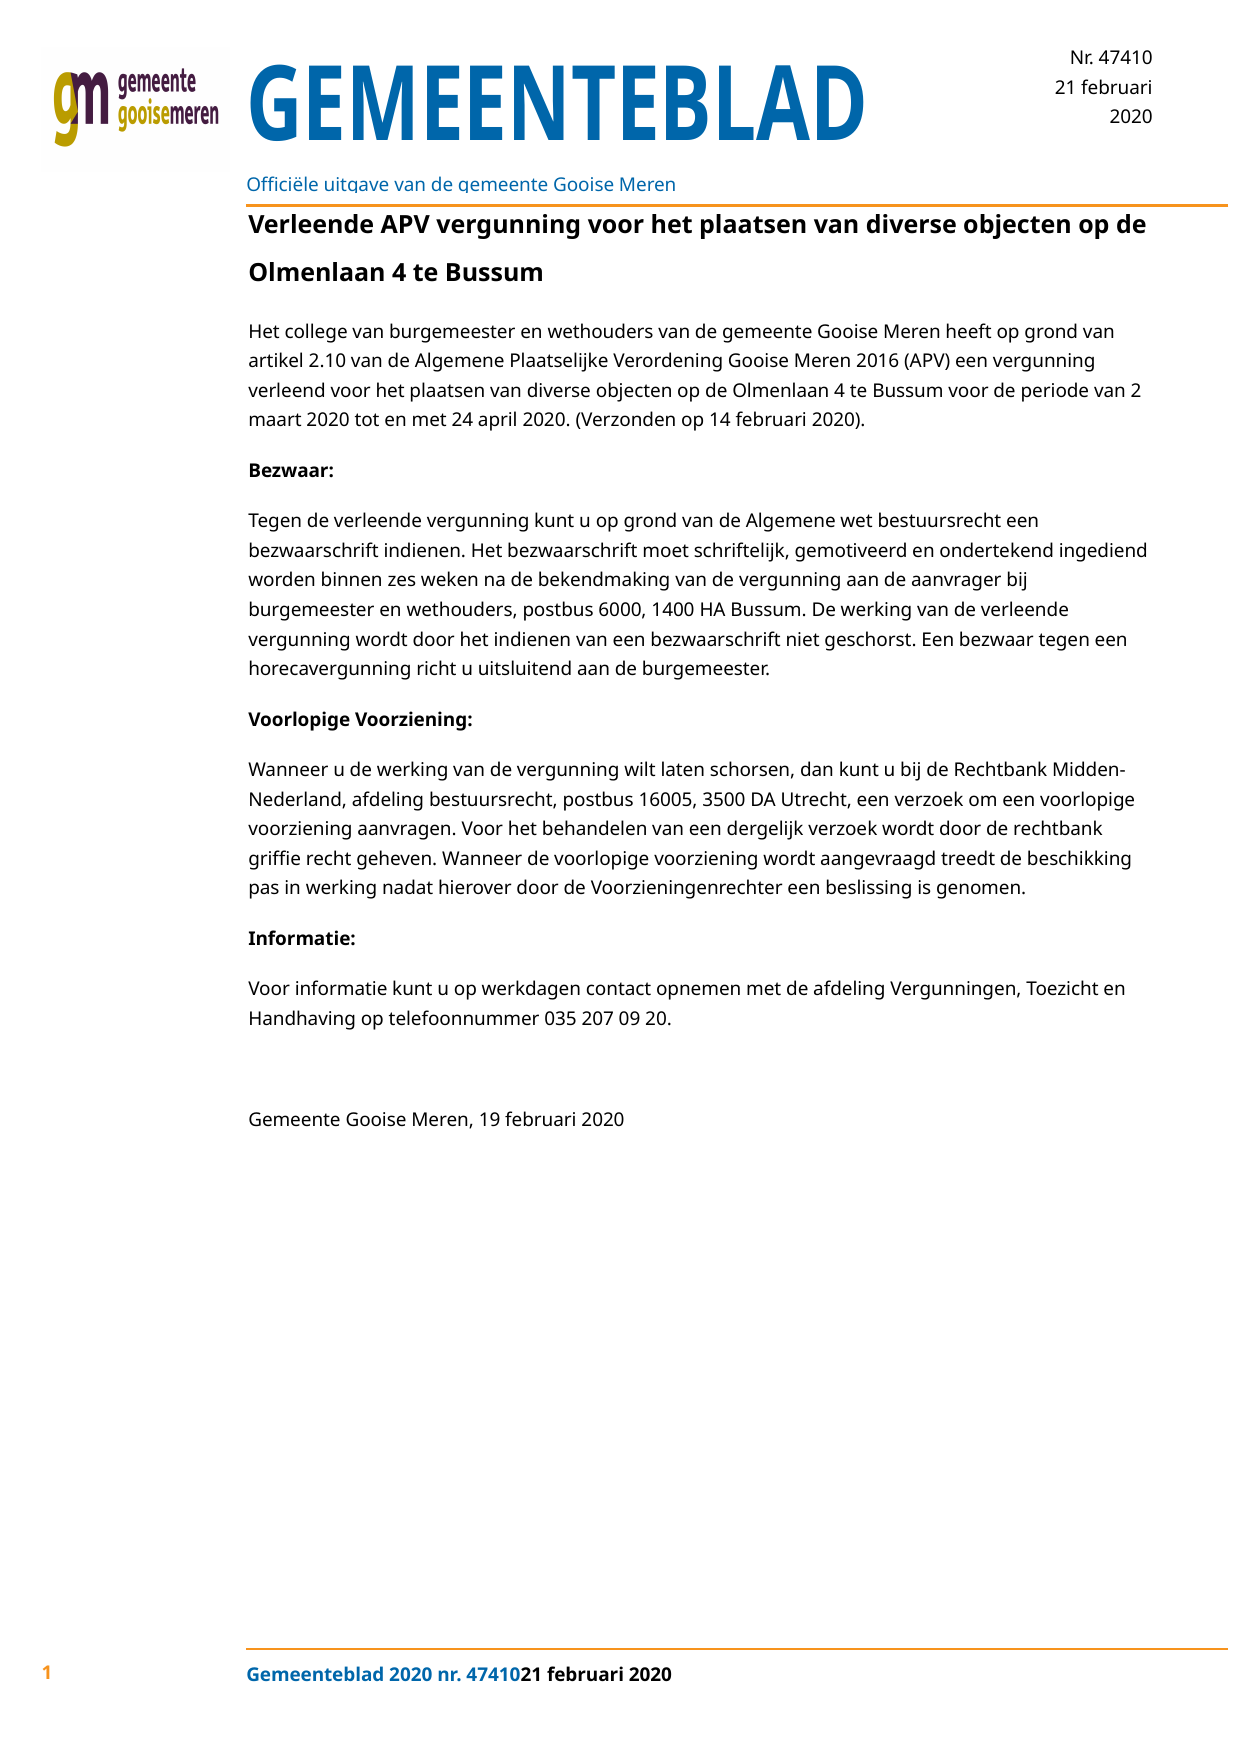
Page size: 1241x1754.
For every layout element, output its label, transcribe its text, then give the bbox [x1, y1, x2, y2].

text Het college van burgemeester en wethouders van de gemeente Gooise Meren heeft op grond van artikel 2.10 van de Algemene Plaatselijke Verordening Gooise Meren 2016 (APV) een vergunning verleend voor het plaatsen van diverse objecten op de Olmenlaan 4 te Bussum voor de periode van 2 maart 2020 tot en met 24 april 2020. (Verzonden op 14 februari 2020). [248, 318, 1152, 432]
picture [41, 47, 231, 172]
text Tegen de verleende vergunning kunt u op grond van de Algemene wet bestuursrecht een bezwaarschrift indienen. Het bezwaarschrift moet schriftelijk, gemotiveerd en ondertekend ingediend worden binnen zes weken na de bekendmaking van de vergunning aan de aanvrager bij burgemeester en wethouders, postbus 6000, 1400 HA Bussum. De werking van de verleende vergunning wordt door het indienen van een bezwaarschrift niet geschorst. Een bezwaar tegen een horecavergunning richt u uitsluitend aan de burgemeester. [248, 507, 1152, 681]
text Bezwaar: [248, 457, 1152, 483]
text Gemeente Gooise Meren, 19 februari 2020 [248, 1106, 1152, 1132]
text Informatie: [248, 925, 1152, 951]
text Voorlopige Voorziening: [248, 706, 1152, 732]
text Voor informatie kunt u op werkdagen contact opnemen met de afdeling Vergunningen, Toezicht en Handhaving op telefoonnummer 035 207 09 20. [248, 975, 1152, 1031]
text Wanneer u de werking van de vergunning wilt laten schorsen, dan kunt u bij de Rechtbank Midden-Nederland, afdeling bestuursrecht, postbus 16005, 3500 DA Utrecht, een verzoek om een voorlopige voorziening aanvragen. Voor het behandelen van een dergelijk verzoek wordt door de rechtbank griffie recht geheven. Wanneer de voorlopige voorziening wordt aangevraagd treedt de beschikking pas in werking nadat hierover door de Voorzieningenrechter een beslissing is genomen. [248, 756, 1152, 900]
text Verleende APV vergunning voor het plaatsen van diverse objecten op de Olmenlaan 4 te Bussum [248, 207, 1152, 288]
